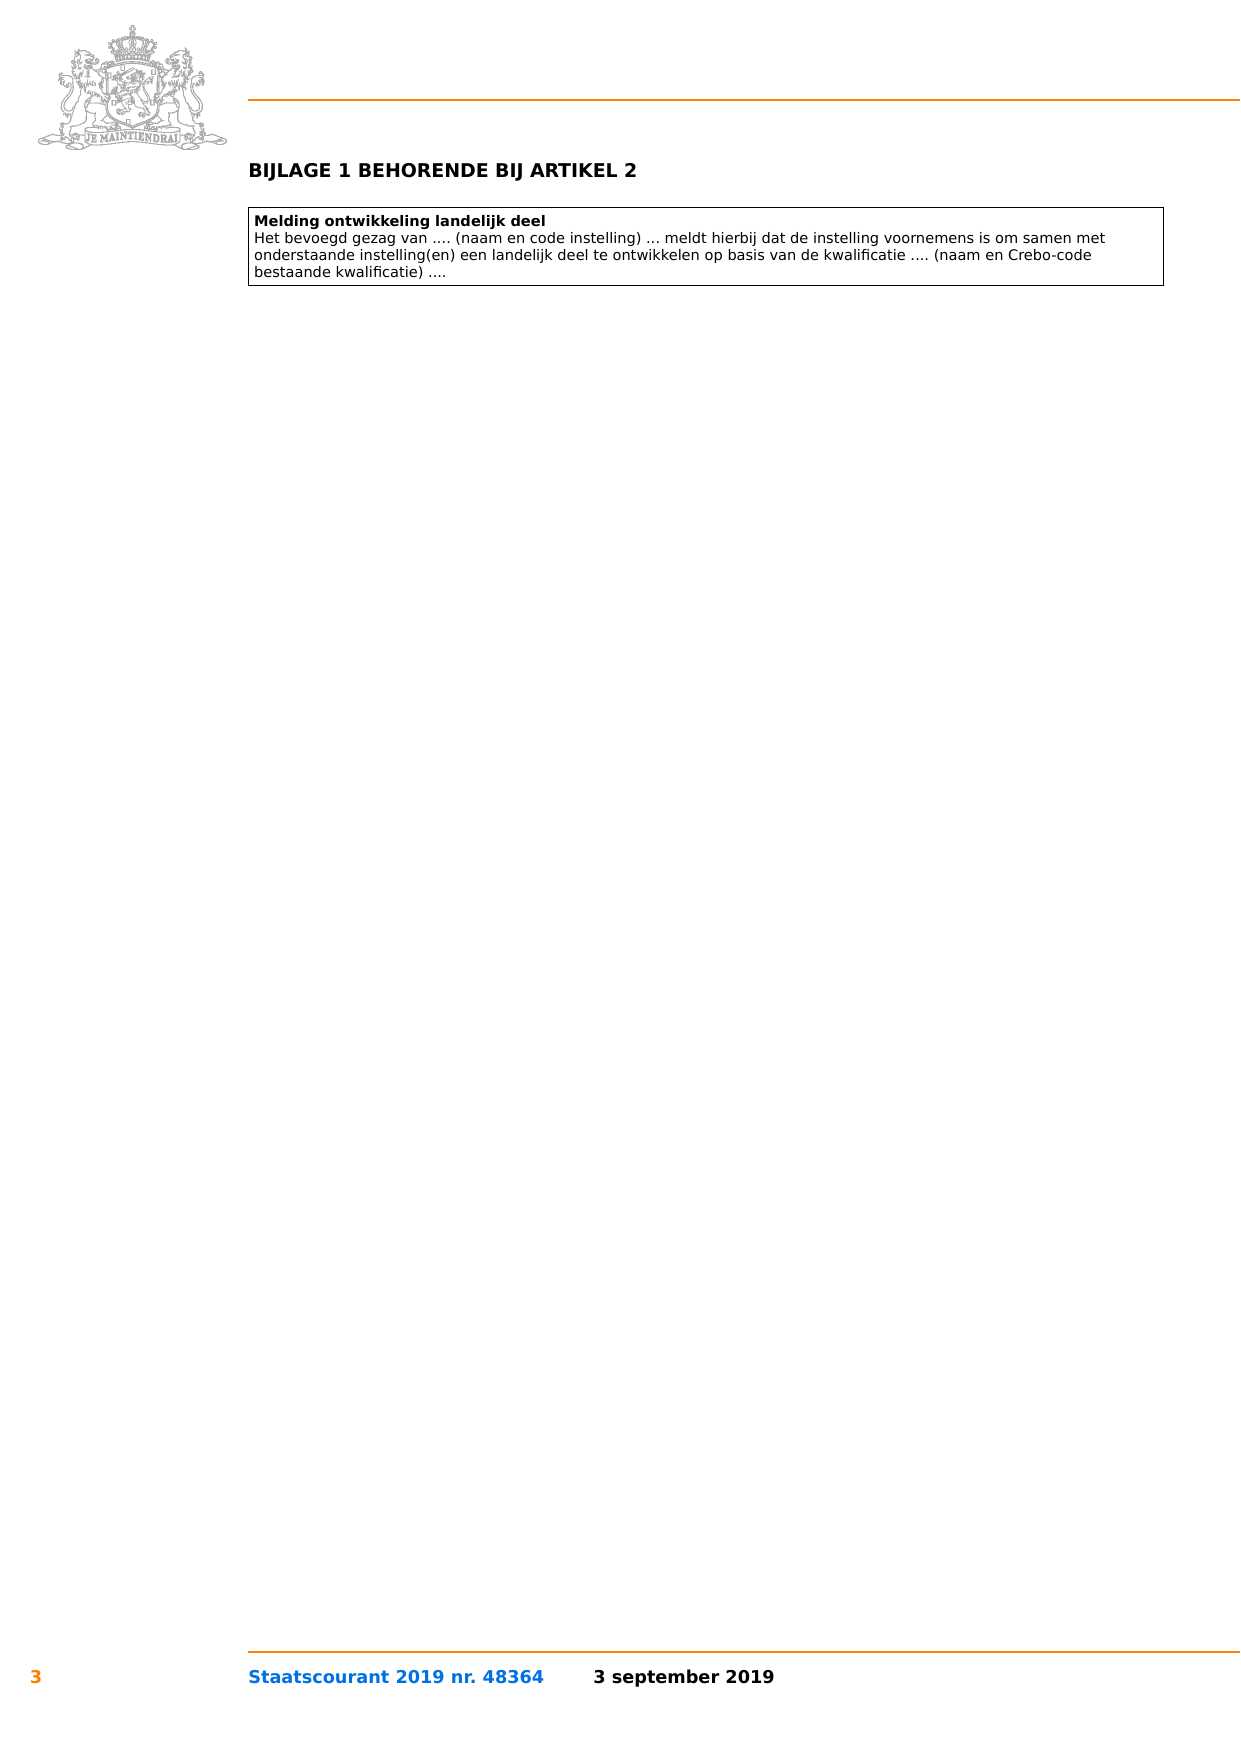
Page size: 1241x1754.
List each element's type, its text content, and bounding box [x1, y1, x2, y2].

table_header Melding ontwikkeling landelijk deel Het bevoegd gezag van .... (naam en code instelling) ... meldt hierbij dat de instelling voornemens is om samen met onderstaande instelling(en) een landelijk deel te ontwikkelen op basis van de kwalificatie .... (naam en Crebo-code bestaande kwalificatie) .... [249, 208, 1163, 285]
subtitle BIJLAGE 1 BEHORENDE BIJ ARTIKEL 2 [248, 160, 1163, 182]
picture [38, 25, 227, 150]
